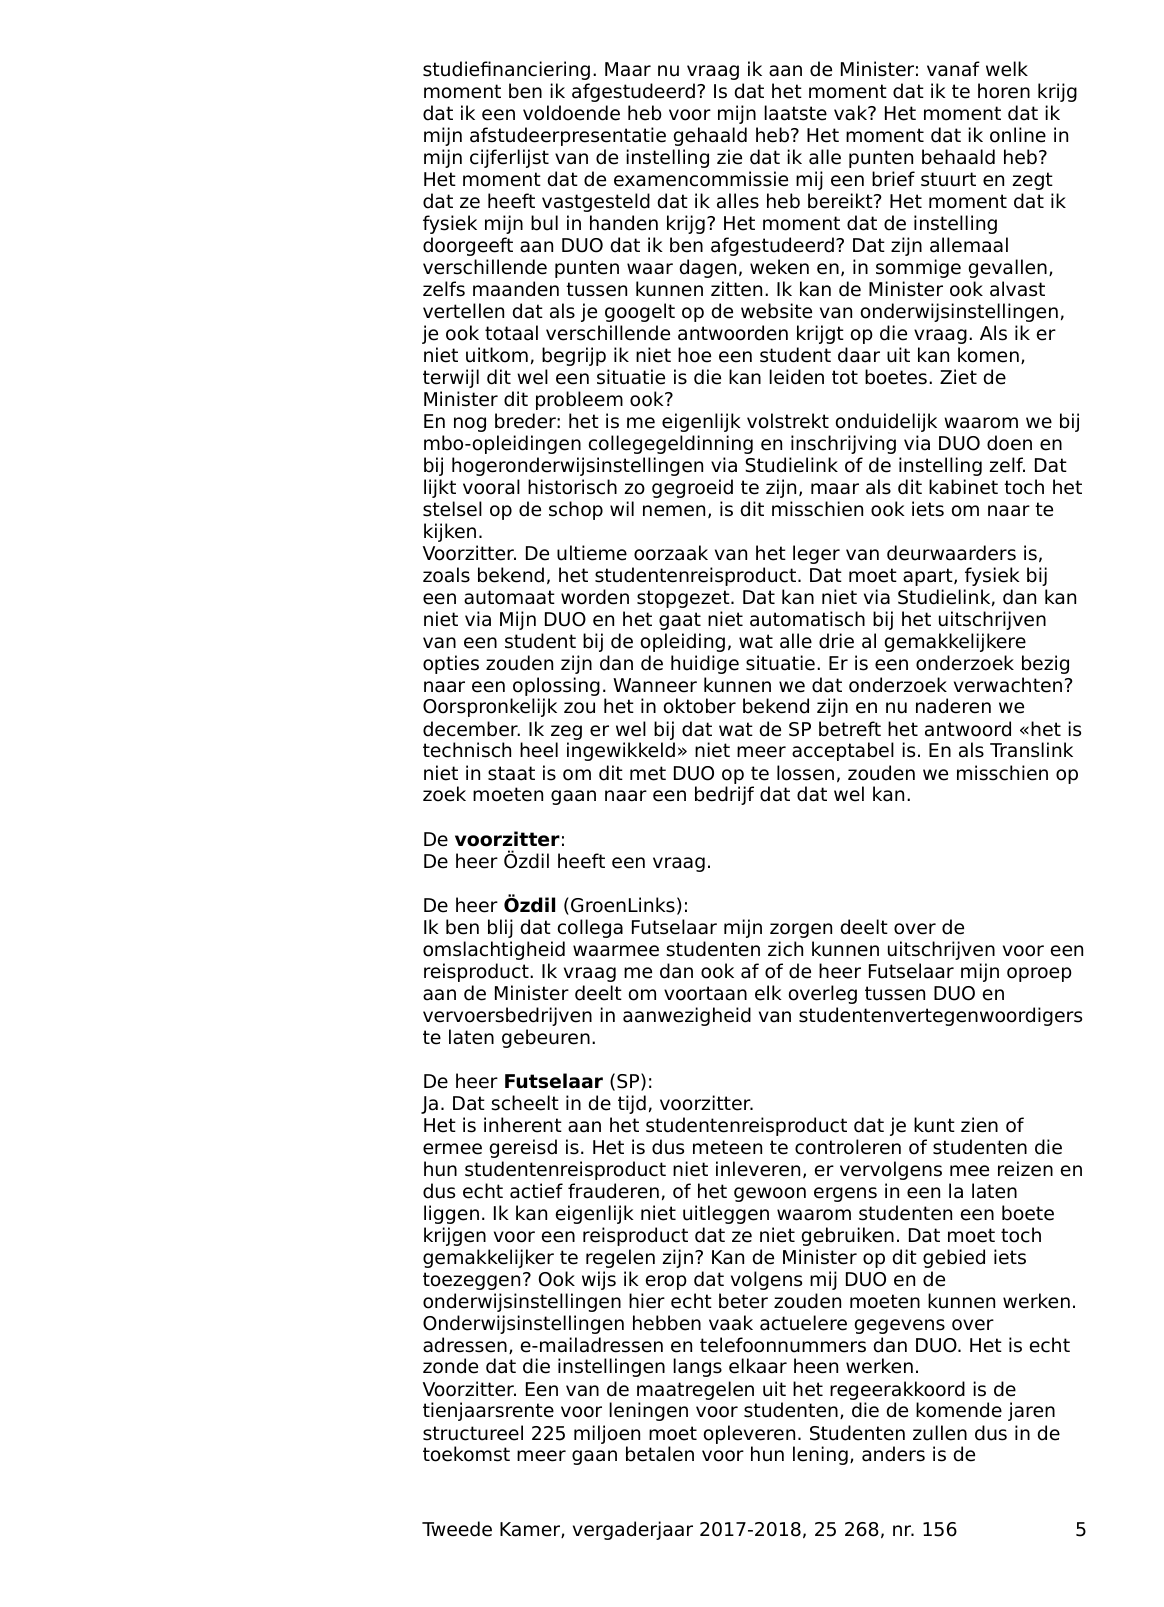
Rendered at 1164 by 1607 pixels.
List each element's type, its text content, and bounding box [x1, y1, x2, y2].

text Voorzitter. De ultieme oorzaak van het leger van deurwaarders is, zoals bekend, het studentenreisproduct. Dat moet apart, fysiek bij een automaat worden stopgezet. Dat kan niet via Studielink, dan kan niet via Mijn DUO en het gaat niet automatisch bij het uitschrijven van een student bij de opleiding, wat alle drie al gemakkelijkere opties zouden zijn dan de huidige situatie. Er is een onderzoek bezig naar een oplossing. Wanneer kunnen we dat onderzoek verwachten? Oorspronkelijk zou het in oktober bekend zijn en nu naderen we december. Ik zeg er wel bij dat wat de SP betreft het antwoord «het is technisch heel ingewikkeld» niet meer acceptabel is. En als Translink niet in staat is om dit met DUO op te lossen, zouden we misschien op zoek moeten gaan naar een bedrijf dat dat wel kan. [422, 543, 1087, 806]
text De heer Özdil heeft een vraag. [422, 851, 1087, 872]
text De heer Futselaar (SP): [422, 1071, 1087, 1093]
text Voorzitter. Een van de maatregelen uit het regeerakkoord is de tienjaarsrente voor leningen voor studenten, die de komende jaren structureel 225 miljoen moet opleveren. Studenten zullen dus in de toekomst meer gaan betalen voor hun lening, anders is de [422, 1378, 1087, 1466]
text studiefinanciering. Maar nu vraag ik aan de Minister: vanaf welk moment ben ik afgestudeerd? Is dat het moment dat ik te horen krijg dat ik een voldoende heb voor mijn laatste vak? Het moment dat ik mijn afstudeerpresentatie gehaald heb? Het moment dat ik online in mijn cijferlijst van de instelling zie dat ik alle punten behaald heb? Het moment dat de examencommissie mij een brief stuurt en zegt dat ze heeft vastgesteld dat ik alles heb bereikt? Het moment dat ik fysiek mijn bul in handen krijg? Het moment dat de instelling doorgeeft aan DUO dat ik ben afgestudeerd? Dat zijn allemaal verschillende punten waar dagen, weken en, in sommige gevallen, zelfs maanden tussen kunnen zitten. Ik kan de Minister ook alvast vertellen dat als je googelt op de website van onderwijsinstellingen, je ook totaal verschillende antwoorden krijgt op die vraag. Als ik er niet uitkom, begrijp ik niet hoe een student daar uit kan komen, terwijl dit wel een situatie is die kan leiden tot boetes. Ziet de Minister dit probleem ook? [422, 59, 1087, 411]
text Ja. Dat scheelt in de tijd, voorzitter. [422, 1093, 1087, 1115]
text En nog breder: het is me eigenlijk volstrekt onduidelijk waarom we bij mbo-opleidingen collegegeldinning en inschrijving via DUO doen en bij hogeronderwijsinstellingen via Studielink of de instelling zelf. Dat lijkt vooral historisch zo gegroeid te zijn, maar als dit kabinet toch het stelsel op de schop wil nemen, is dit misschien ook iets om naar te kijken. [422, 411, 1087, 543]
text De voorzitter: [422, 828, 1087, 851]
text De heer Özdil (GroenLinks): [422, 895, 1087, 917]
text Ik ben blij dat collega Futselaar mijn zorgen deelt over de omslachtigheid waarmee studenten zich kunnen uitschrijven voor een reisproduct. Ik vraag me dan ook af of de heer Futselaar mijn oproep aan de Minister deelt om voortaan elk overleg tussen DUO en vervoersbedrijven in aanwezigheid van studentenvertegenwoordigers te laten gebeuren. [422, 917, 1087, 1048]
text Het is inherent aan het studentenreisproduct dat je kunt zien of ermee gereisd is. Het is dus meteen te controleren of studenten die hun studentenreisproduct niet inleveren, er vervolgens mee reizen en dus echt actief frauderen, of het gewoon ergens in een la laten liggen. Ik kan eigenlijk niet uitleggen waarom studenten een boete krijgen voor een reisproduct dat ze niet gebruiken. Dat moet toch gemakkelijker te regelen zijn? Kan de Minister op dit gebied iets toezeggen? Ook wijs ik erop dat volgens mij DUO en de onderwijsinstellingen hier echt beter zouden moeten kunnen werken. Onderwijsinstellingen hebben vaak actuelere gegevens over adressen, e-mailadressen en telefoonnummers dan DUO. Het is echt zonde dat die instellingen langs elkaar heen werken. [422, 1115, 1087, 1378]
